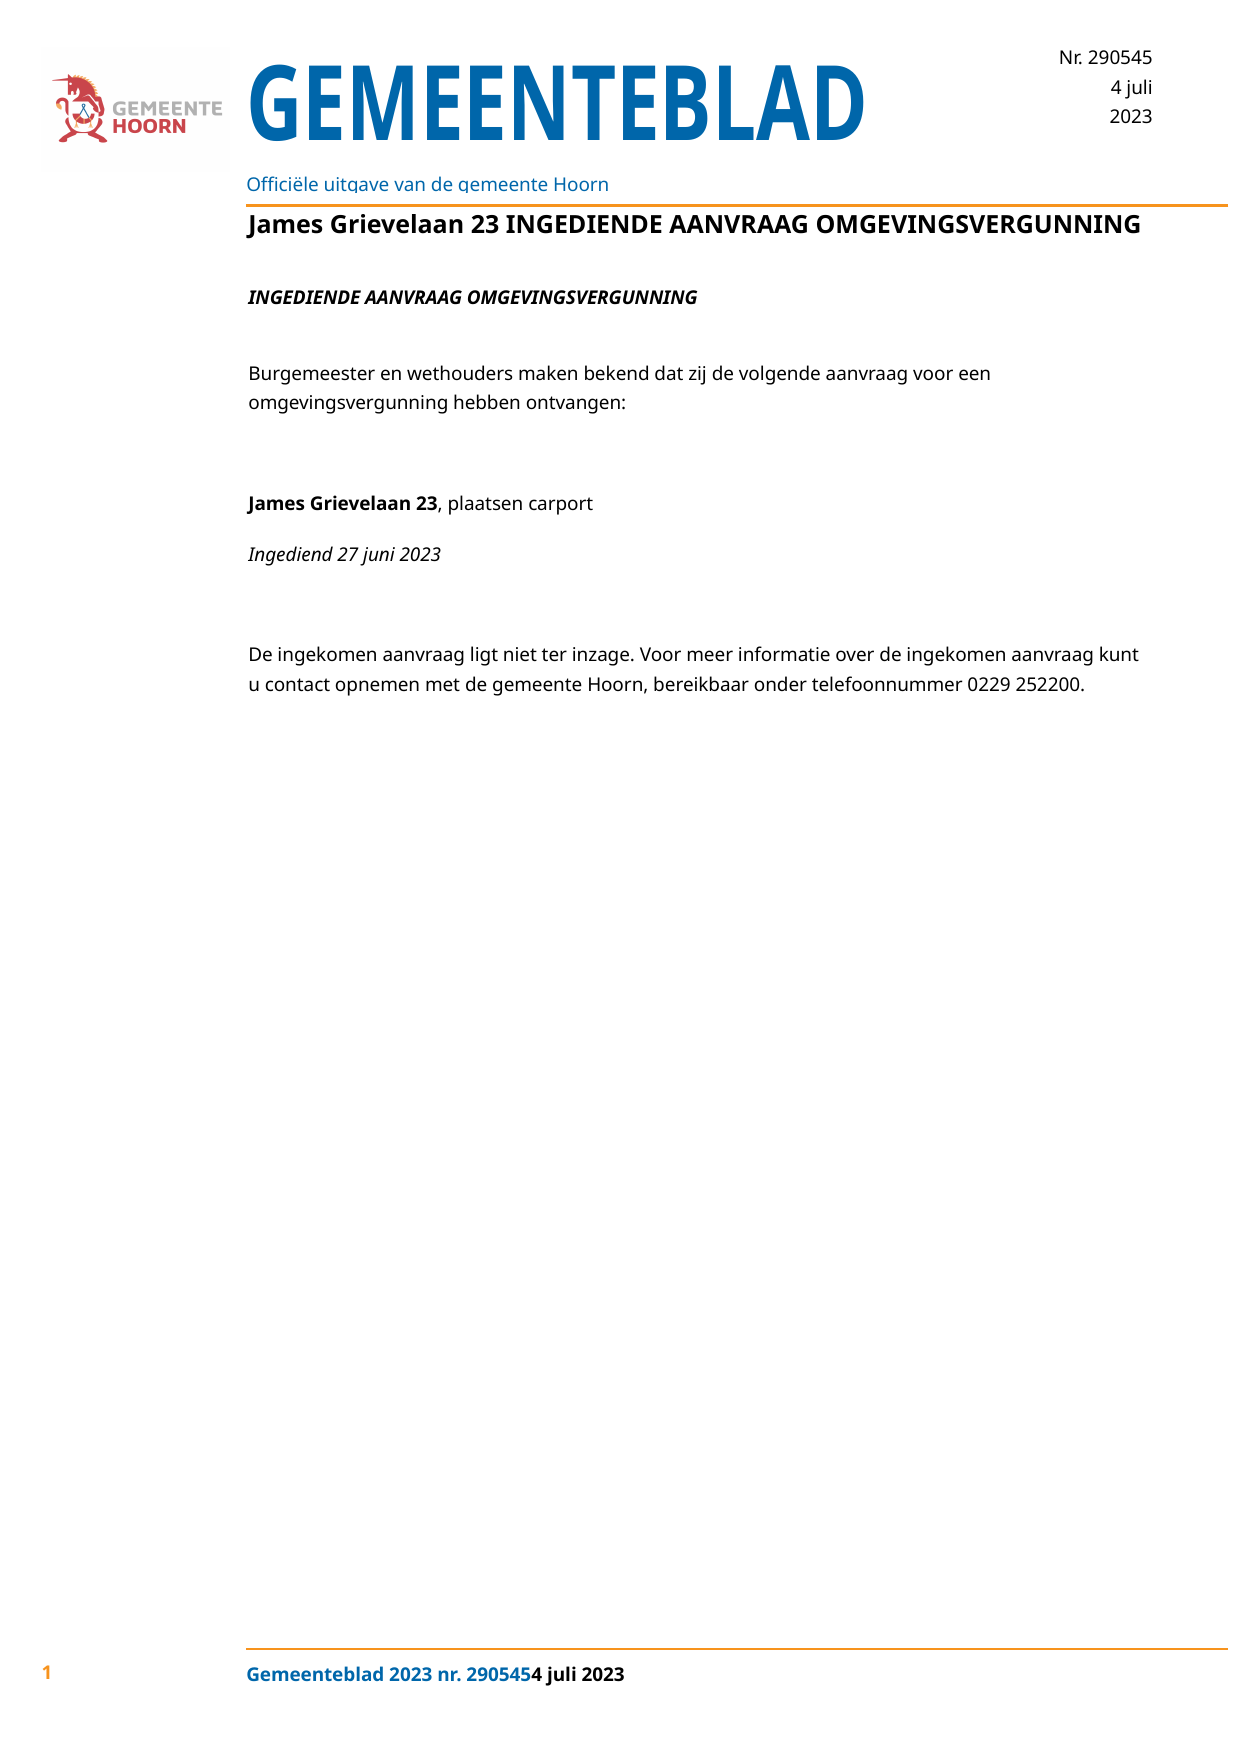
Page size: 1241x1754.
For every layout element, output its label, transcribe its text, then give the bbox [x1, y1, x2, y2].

text James Grievelaan 23 INGEDIENDE AANVRAAG OMGEVINGSVERGUNNING [248, 207, 1152, 241]
text De ingekomen aanvraag ligt niet ter inzage. Voor meer informatie over de ingekomen aanvraag kunt u contact opnemen met de gemeente Hoorn, bereikbaar onder telefoonnummer 0229 252200. [248, 642, 1152, 697]
text INGEDIENDE AANVRAAG OMGEVINGSVERGUNNING [248, 284, 1152, 309]
text Ingediend 27 juni 2023 [248, 541, 1152, 567]
text Burgemeester en wethouders maken bekend dat zij de volgende aanvraag voor een omgevingsvergunning hebben ontvangen: [248, 360, 1152, 415]
picture [41, 47, 231, 172]
text James Grievelaan 23, plaatsen carport [248, 490, 1152, 516]
